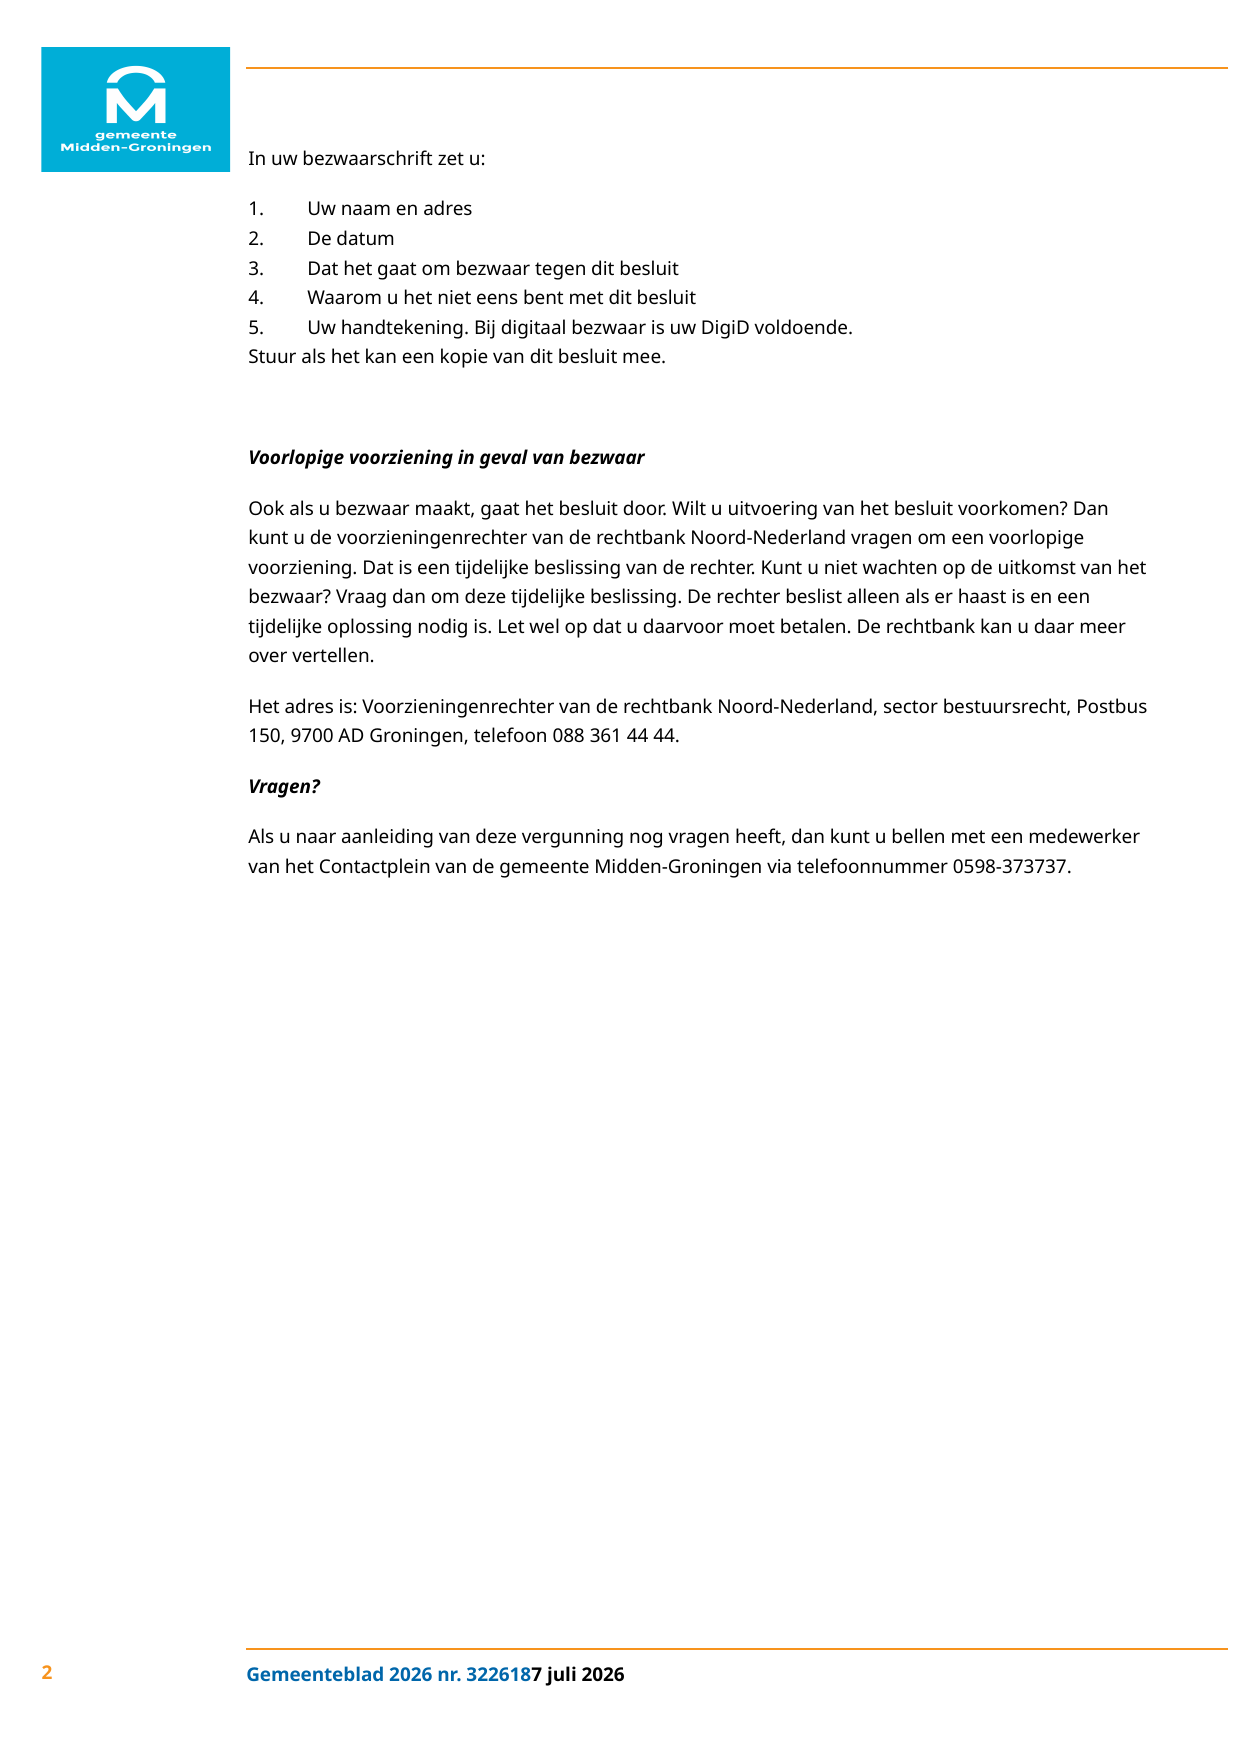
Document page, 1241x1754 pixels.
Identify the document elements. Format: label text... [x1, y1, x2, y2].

picture [107, 89, 165, 122]
list De datum [248, 225, 1152, 251]
text Als u naar aanleiding van deze vergunning nog vragen heeft, dan kunt u bellen met een medewerker van het Contactplein van de gemeente Midden-Groningen via telefoonnummer 0598-373737. [248, 823, 1152, 879]
picture [108, 66, 164, 82]
list Waarom u het niet eens bent met dit besluit [248, 284, 1152, 310]
text Het adres is: Voorzieningenrechter van de rechtbank Noord-Nederland, sector bestuursrecht, Postbus 150, 9700 AD Groningen, telefoon 088 361 44 44. [248, 693, 1152, 748]
list Uw naam en adres [248, 196, 1152, 221]
picture [184, 146, 190, 153]
list Uw handtekening. Bij digitaal bezwaar is uw DigiD voldoende. [248, 314, 1152, 340]
text Ook als u bezwaar maakt, gaat het besluit door. Wilt u uitvoering van het besluit voorkomen? Dan kunt u de voorzieningenrechter van de rechtbank Noord-Nederland vragen om een voorlopige voorziening. Dat is een tijdelijke beslissing van de rechter. Kunt u niet wachten op de uitkomst van het bezwaar? Vraag dan om deze tijdelijke beslissing. De rechter beslist alleen als er haast is en een tijdelijke oplossing nodig is. Let wel op dat u daarvoor moet betalen. De rechtbank kan u daar meer over vertellen. [248, 495, 1152, 668]
text Voorlopige voorziening in geval van bezwaar [248, 444, 1152, 470]
list Dat het gaat om bezwaar tegen dit besluit [248, 255, 1152, 281]
text Stuur als het kan een kopie van dit besluit mee. [248, 343, 1152, 369]
text Vragen? [248, 773, 1152, 799]
text In uw bezwaarschrift zet u: [248, 145, 1152, 171]
